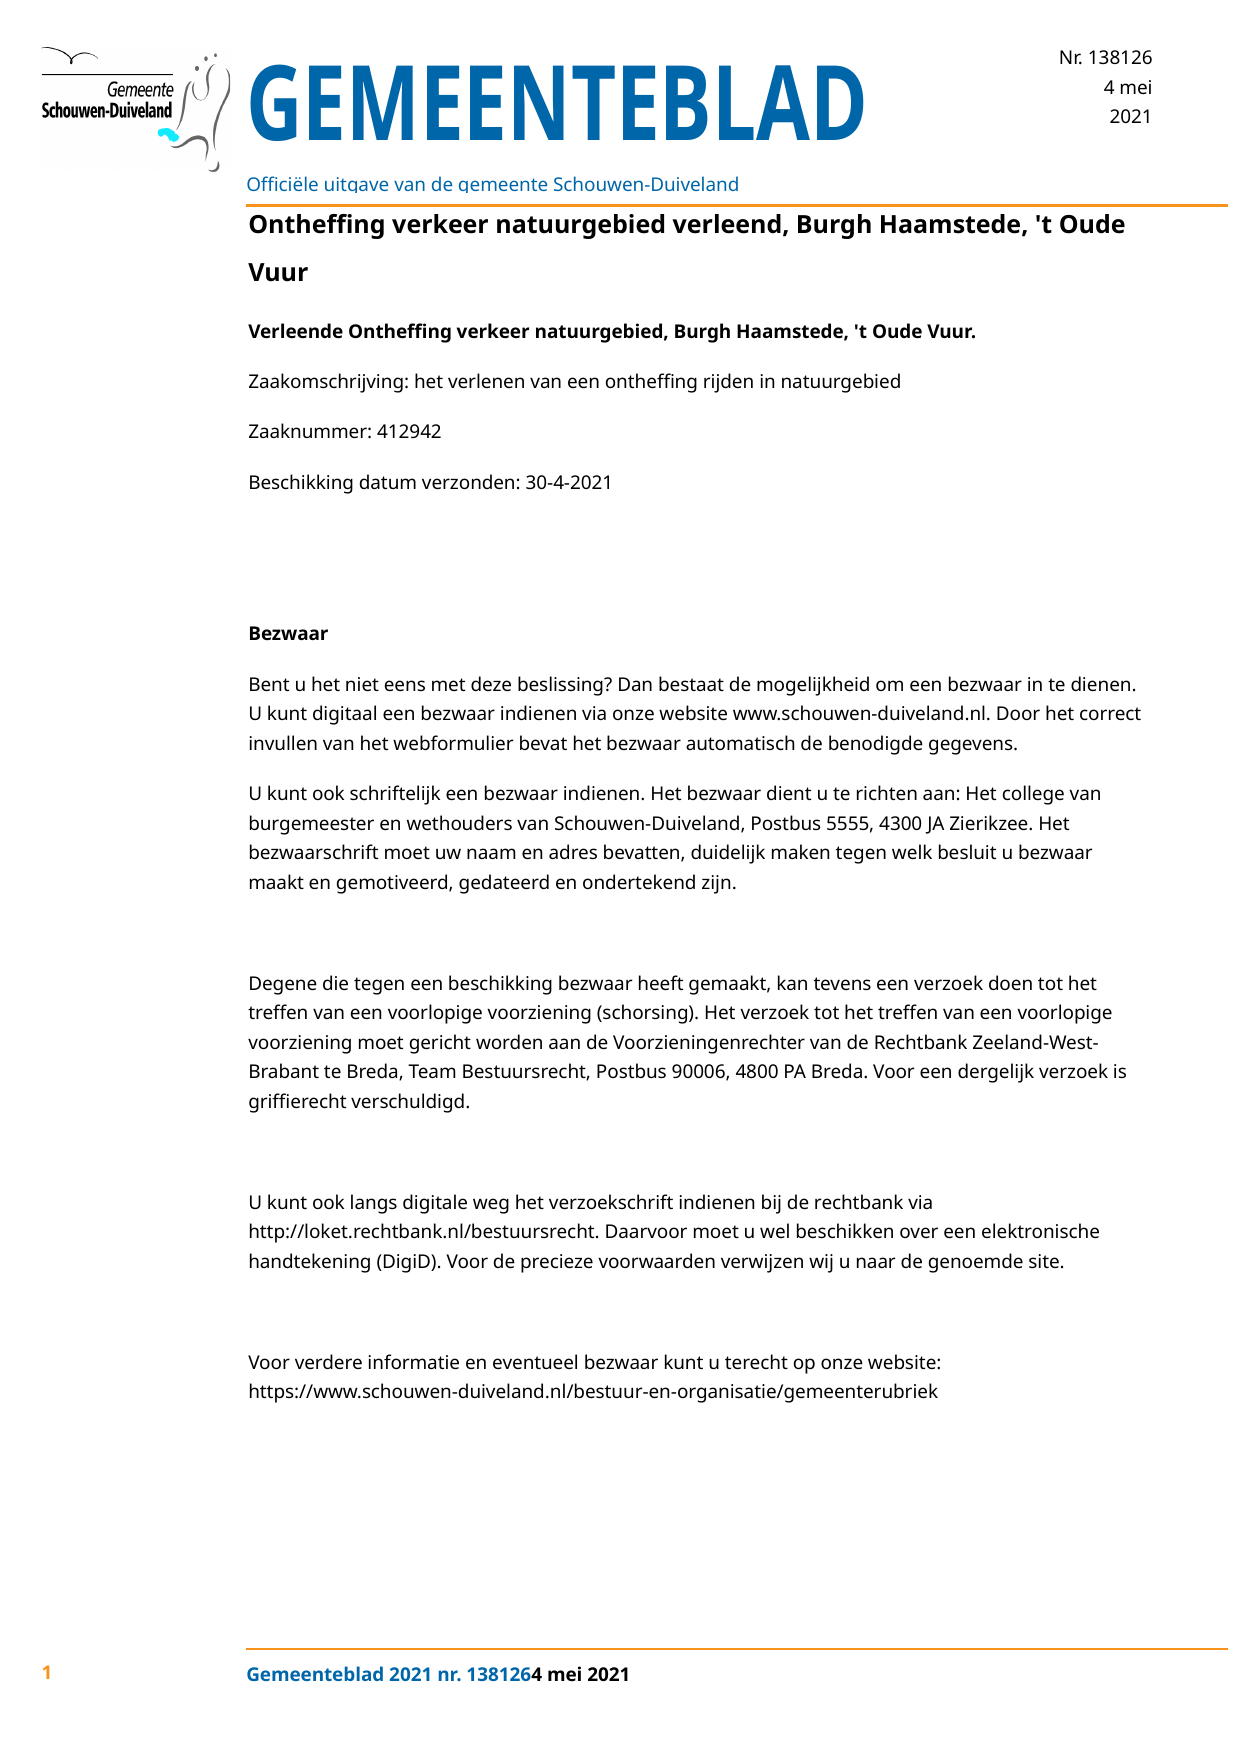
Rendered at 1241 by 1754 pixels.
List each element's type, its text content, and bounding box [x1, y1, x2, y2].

text Voor verdere informatie en eventueel bezwaar kunt u terecht op onze website: https://www.schouwen-duiveland.nl/bestuur-en-organisatie/gemeenterubriek [248, 1349, 1152, 1404]
text Verleende Ontheffing verkeer natuurgebied, Burgh Haamstede, 't Oude Vuur. [248, 318, 1152, 344]
text U kunt ook schriftelijk een bezwaar indienen. Het bezwaar dient u te richten aan: Het college van burgemeester en wethouders van Schouwen-Duiveland, Postbus 5555, 4300 JA Zierikzee. Het bezwaarschrift moet uw naam en adres bevatten, duidelijk maken tegen welk besluit u bezwaar maakt en gemotiveerd, gedateerd en ondertekend zijn. [248, 780, 1152, 895]
text Bezwaar [248, 620, 1152, 646]
text Bent u het niet eens met deze beslissing? Dan bestaat de mogelijkheid om een bezwaar in te dienen. U kunt digitaal een bezwaar indienen via onze website www.schouwen-duiveland.nl. Door het correct invullen van het webformulier bevat het bezwaar automatisch de benodigde gegevens. [248, 671, 1152, 756]
text U kunt ook langs digitale weg het verzoekschrift indienen bij de rechtbank via http://loket.rechtbank.nl/bestuursrecht. Daarvoor moet u wel beschikken over een elektronische handtekening (DigiD). Voor de precieze voorwaarden verwijzen wij u naar de genoemde site. [248, 1189, 1152, 1274]
text Degene die tegen een beschikking bezwaar heeft gemaakt, kan tevens een verzoek doen tot het treffen van een voorlopige voorziening (schorsing). Het verzoek tot het treffen van een voorlopige voorziening moet gericht worden aan de Voorzieningenrechter van de Rechtbank Zeeland-West-Brabant te Breda, Team Bestuursrecht, Postbus 90006, 4800 PA Breda. Voor een dergelijk verzoek is griffierecht verschuldigd. [248, 970, 1152, 1114]
text Beschikking datum verzonden: 30-4-2021 [248, 469, 1152, 495]
text Zaakomschrijving: het verlenen van een ontheffing rijden in natuurgebied [248, 368, 1152, 394]
text Ontheffing verkeer natuurgebied verleend, Burgh Haamstede, 't Oude Vuur [248, 207, 1152, 288]
picture [41, 47, 231, 172]
text Zaaknummer: 412942 [248, 419, 1152, 444]
